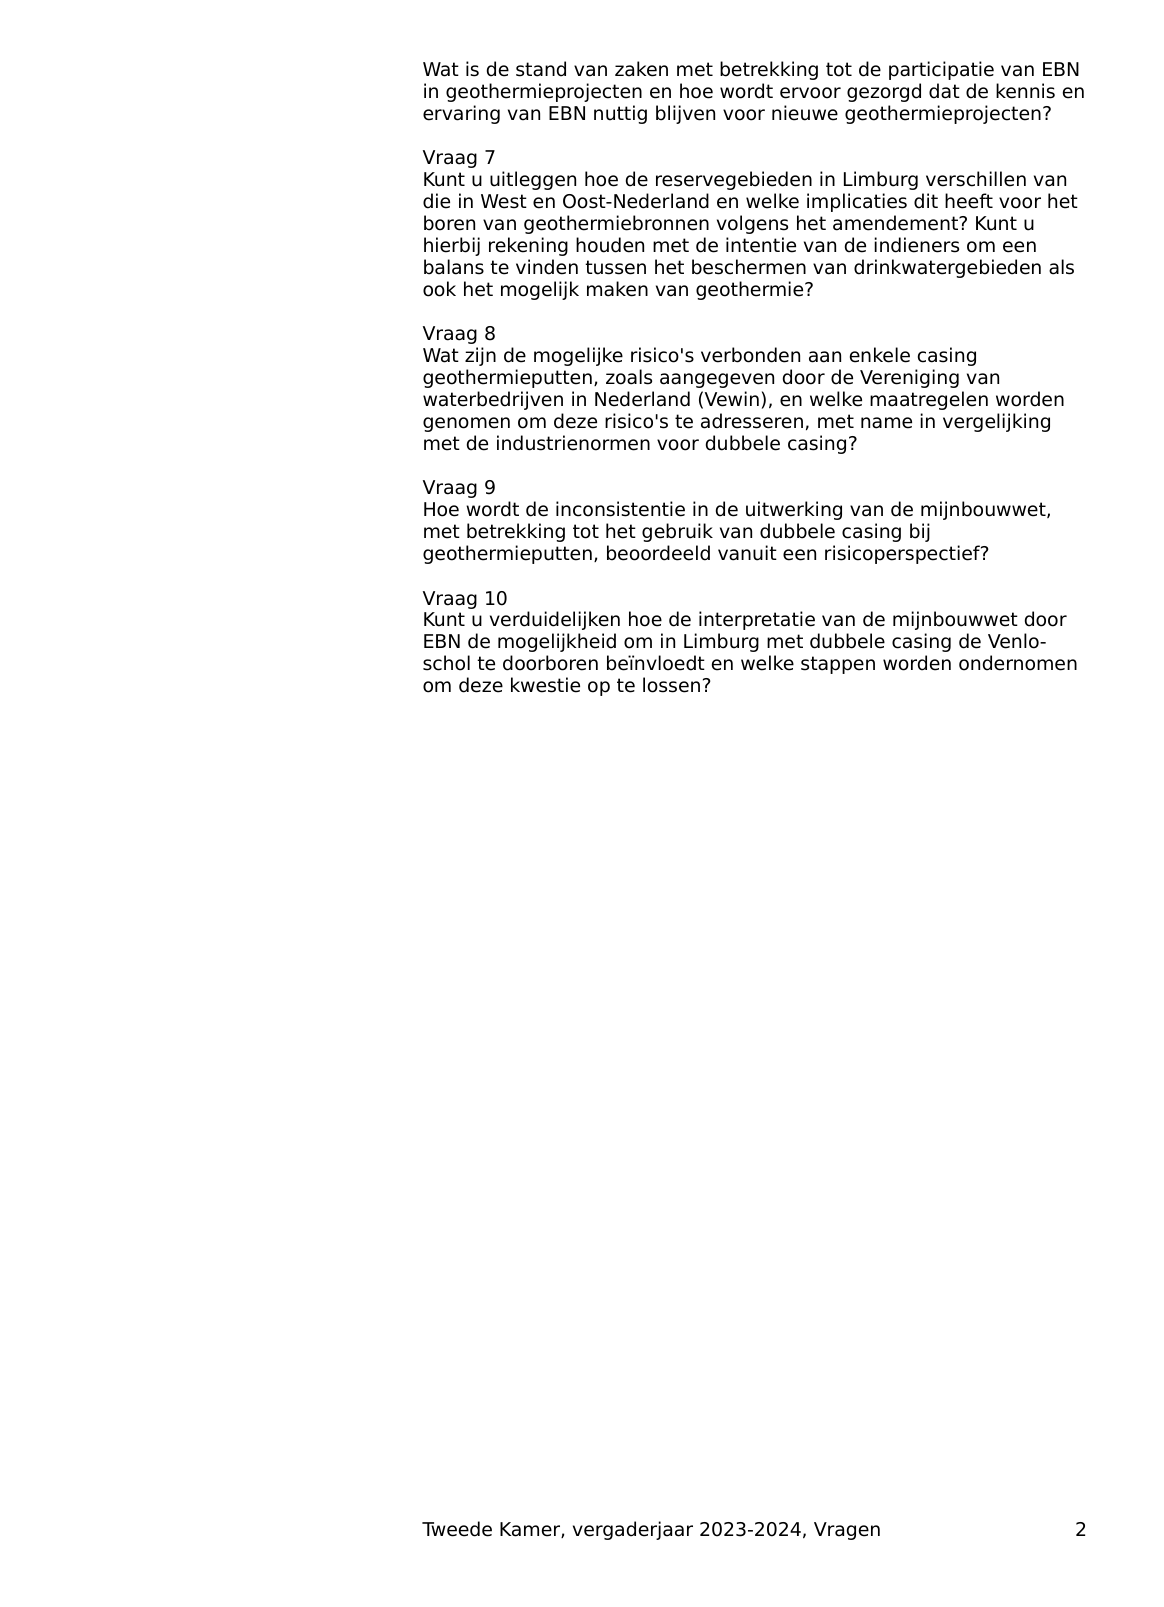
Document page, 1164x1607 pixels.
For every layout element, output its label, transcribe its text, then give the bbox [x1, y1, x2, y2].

text Kunt u uitleggen hoe de reservegebieden in Limburg verschillen van die in West en Oost-Nederland en welke implicaties dit heeft voor het boren van geothermiebronnen volgens het amendement? Kunt u hierbij rekening houden met de intentie van de indieners om een balans te vinden tussen het beschermen van drinkwatergebieden als ook het mogelijk maken van geothermie? [422, 169, 1087, 301]
text Wat is de stand van zaken met betrekking tot de participatie van EBN in geothermieprojecten en hoe wordt ervoor gezorgd dat de kennis en ervaring van EBN nuttig blijven voor nieuwe geothermieprojecten? [422, 59, 1087, 125]
text Wat zijn de mogelijke risico's verbonden aan enkele casing geothermieputten, zoals aangegeven door de Vereniging van waterbedrijven in Nederland (Vewin), en welke maatregelen worden genomen om deze risico's te adresseren, met name in vergelijking met de industrienormen voor dubbele casing? [422, 345, 1087, 455]
text Vraag 7 [422, 147, 1087, 169]
text Vraag 10 [422, 587, 1087, 609]
text Kunt u verduidelijken hoe de interpretatie van de mijnbouwwet door EBN de mogelijkheid om in Limburg met dubbele casing de Venlo-schol te doorboren beïnvloedt en welke stappen worden ondernomen om deze kwestie op te lossen? [422, 609, 1087, 697]
text Vraag 8 [422, 323, 1087, 345]
text Vraag 9 [422, 477, 1087, 499]
text Hoe wordt de inconsistentie in de uitwerking van de mijnbouwwet, met betrekking tot het gebruik van dubbele casing bij geothermieputten, beoordeeld vanuit een risicoperspectief? [422, 499, 1087, 565]
